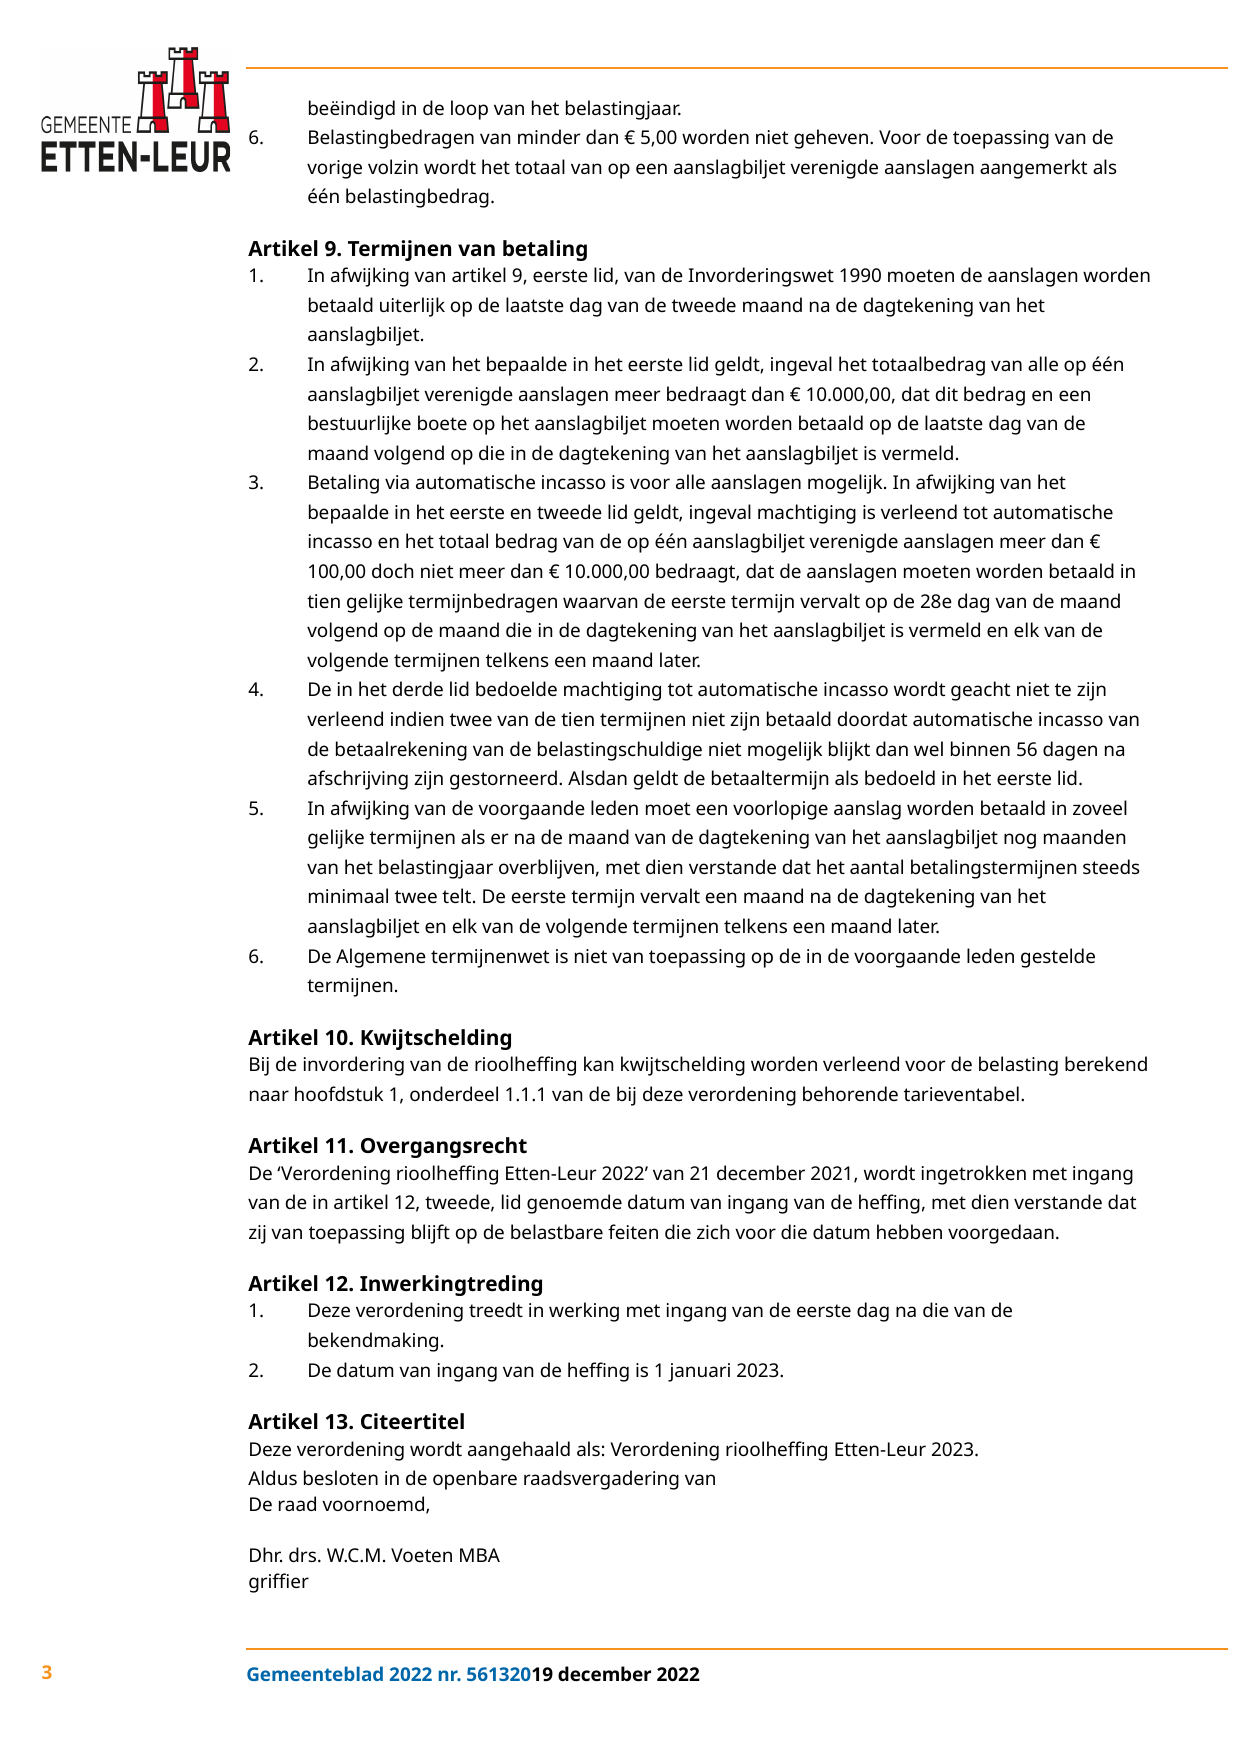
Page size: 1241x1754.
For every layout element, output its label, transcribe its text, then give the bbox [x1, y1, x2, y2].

list De datum van ingang van de heffing is 1 januari 2023. [248, 1357, 1152, 1383]
list De Algemene termijnenwet is niet van toepassing op de in de voorgaande leden gestelde termijnen. [248, 943, 1152, 998]
text Artikel 12. Inwerkingtreding [248, 1269, 1152, 1298]
text griffier [248, 1568, 1152, 1594]
text Artikel 13. Citeertitel [248, 1407, 1152, 1436]
text Aldus besloten in de openbare raadsvergadering van [248, 1465, 1152, 1491]
list beëindigd in de loop van het belastingjaar. [248, 95, 1152, 121]
picture [41, 47, 231, 172]
text Artikel 10. Kwijtschelding [248, 1023, 1152, 1051]
list In afwijking van de voorgaande leden moet een voorlopige aanslag worden betaald in zoveel gelijke termijnen als er na de maand van de dagtekening van het aanslagbiljet nog maanden van het belastingjaar overblijven, met dien verstande dat het aantal betalingstermijnen steeds minimaal twee telt. De eerste termijn vervalt een maand na de dagtekening van het aanslagbiljet en elk van de volgende termijnen telkens een maand later. [248, 795, 1152, 939]
list In afwijking van artikel 9, eerste lid, van de Invorderingswet 1990 moeten de aanslagen worden betaald uiterlijk op de laatste dag van de tweede maand na de dagtekening van het aanslagbiljet. [248, 262, 1152, 347]
text Artikel 11. Overgangsrecht [248, 1131, 1152, 1160]
list Betaling via automatische incasso is voor alle aanslagen mogelijk. In afwijking van het bepaalde in het eerste en tweede lid geldt, ingeval machtiging is verleend tot automatische incasso en het totaal bedrag van de op één aanslagbiljet verenigde aanslagen meer dan € 100,00 doch niet meer dan € 10.000,00 bedraagt, dat de aanslagen moeten worden betaald in tien gelijke termijnbedragen waarvan de eerste termijn vervalt op de 28e dag van de maand volgend op de maand die in de dagtekening van het aanslagbiljet is vermeld en elk van de volgende termijnen telkens een maand later. [248, 469, 1152, 673]
list Belastingbedragen van minder dan € 5,00 worden niet geheven. Voor de toepassing van de vorige volzin wordt het totaal van op een aanslagbiljet verenigde aanslagen aangemerkt als één belastingbedrag. [248, 124, 1152, 209]
text Bij de invordering van de rioolheffing kan kwijtschelding worden verleend voor de belasting berekend naar hoofdstuk 1, onderdeel 1.1.1 van de bij deze verordening behorende tarieventabel. [248, 1051, 1152, 1107]
text Deze verordening wordt aangehaald als: Verordening rioolheffing Etten-Leur 2023. [248, 1436, 1152, 1461]
list De in het derde lid bedoelde machtiging tot automatische incasso wordt geacht niet te zijn verleend indien twee van de tien termijnen niet zijn betaald doordat automatische incasso van de betaalrekening van de belastingschuldige niet mogelijk blijkt dan wel binnen 56 dagen na afschrijving zijn gestorneerd. Alsdan geldt de betaaltermijn als bedoeld in het eerste lid. [248, 677, 1152, 791]
text Artikel 9. Termijnen van betaling [248, 234, 1152, 262]
list Deze verordening treedt in werking met ingang van de eerste dag na die van de bekendmaking. [248, 1298, 1152, 1353]
text De raad voornoemd, [248, 1491, 1152, 1517]
list In afwijking van het bepaalde in het eerste lid geldt, ingeval het totaalbedrag van alle op één aanslagbiljet verenigde aanslagen meer bedraagt dan € 10.000,00, dat dit bedrag en een bestuurlijke boete op het aanslagbiljet moeten worden betaald op de laatste dag van de maand volgend op die in de dagtekening van het aanslagbiljet is vermeld. [248, 351, 1152, 466]
text De ‘Verordening rioolheffing Etten-Leur 2022’ van 21 december 2021, wordt ingetrokken met ingang van de in artikel 12, tweede, lid genoemde datum van ingang van de heffing, met dien verstande dat zij van toepassing blijft op de belastbare feiten die zich voor die datum hebben voorgedaan. [248, 1160, 1152, 1244]
text Dhr. drs. W.C.M. Voeten MBA [248, 1542, 1152, 1568]
